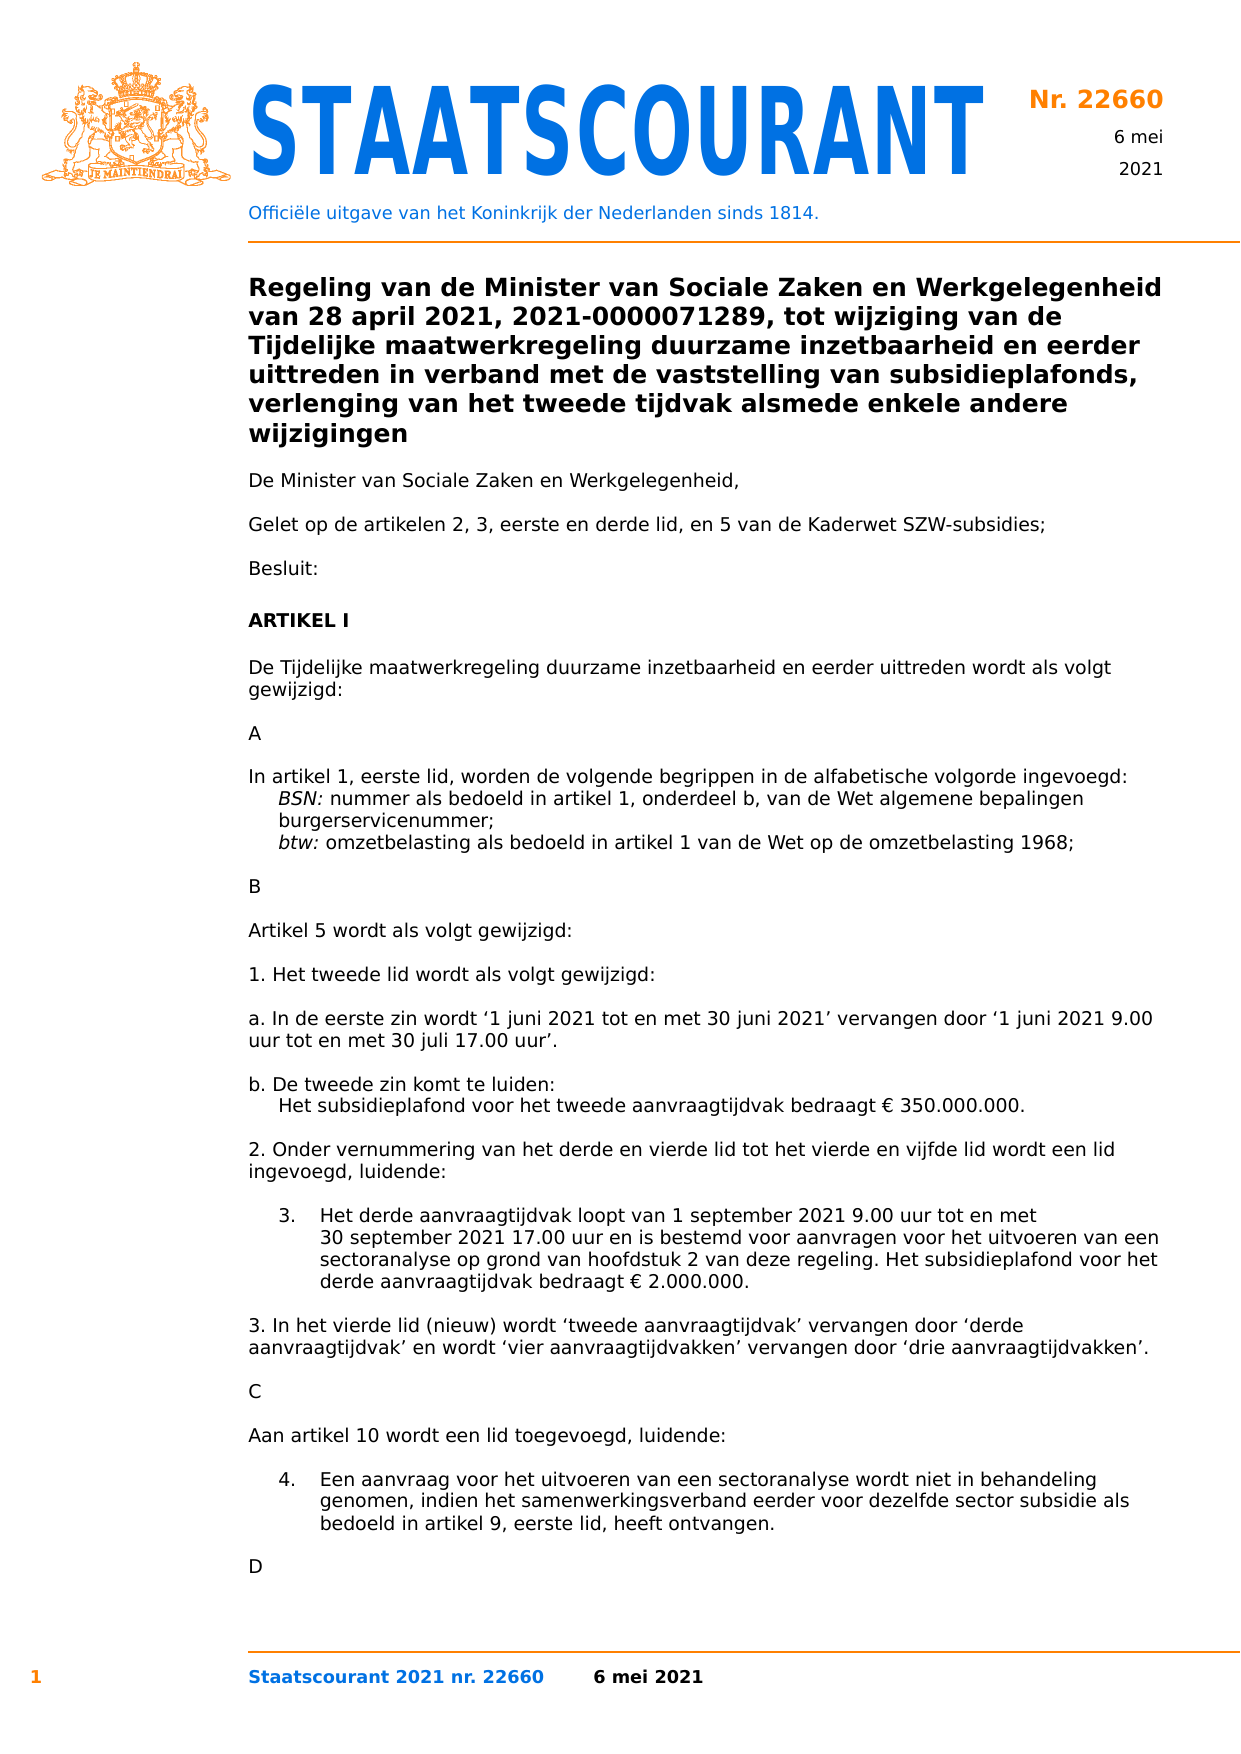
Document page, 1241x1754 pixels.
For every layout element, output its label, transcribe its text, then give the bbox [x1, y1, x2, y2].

text b. De tweede zin komt te luiden: [248, 1073, 1163, 1095]
text Het subsidieplafond voor het tweede aanvraagtijdvak bedraagt € 350.000.000. [278, 1095, 1163, 1117]
table_cell Officiële uitgave van het Koninkrijk der Nederlanden sinds 1814. [248, 203, 1240, 241]
text 4. Een aanvraag voor het uitvoeren van een sectoranalyse wordt niet in behandeling genomen, indien het samenwerkingsverband eerder voor dezelfde sector subsidie als bedoeld in artikel 9, eerste lid, heeft ontvangen. [278, 1468, 1163, 1534]
text BSN: nummer als bedoeld in artikel 1, onderdeel b, van de Wet algemene bepalingen burgerservicenummer; [278, 788, 1163, 832]
table_header [25, 62, 248, 241]
picture [41, 62, 231, 186]
subtitle ARTIKEL I [248, 609, 1163, 632]
text Besluit: [248, 558, 1163, 579]
text 3. In het vierde lid (nieuw) wordt ‘tweede aanvraagtijdvak’ vervangen door ‘derde aanvraagtijdvak’ en wordt ‘vier aanvraagtijdvakken’ vervangen door ‘drie aanvraagtijdvakken’. [248, 1315, 1163, 1359]
text Aan artikel 10 wordt een lid toegevoegd, luidende: [248, 1424, 1163, 1447]
text 3. Het derde aanvraagtijdvak loopt van 1 september 2021 9.00 uur tot en met 30 september 2021 17.00 uur en is bestemd voor aanvragen voor het uitvoeren van een sectoranalyse op grond van hoofdstuk 2 van deze regeling. Het subsidieplafond voor het derde aanvraagtijdvak bedraagt € 2.000.000. [278, 1205, 1163, 1293]
text 2. Onder vernummering van het derde en vierde lid tot het vierde en vijfde lid wordt een lid ingevoegd, luidende: [248, 1139, 1163, 1183]
text A [248, 722, 1163, 744]
table_header STAATSCOURANT [248, 62, 998, 203]
table_header Nr. 22660 [998, 62, 1240, 121]
text 1. Het tweede lid wordt als volgt gewijzigd: [248, 964, 1163, 986]
subtitle Regeling van de Minister van Sociale Zaken en Werkgelegenheid van 28 april 2021, 2021-0000071289, tot wijziging van de Tijdelijke maatwerkregeling duurzame inzetbaarheid en eerder uittreden in verband met de vaststelling van subsidieplafonds, verlenging van het tweede tijdvak alsmede enkele andere wijzigingen [248, 273, 1163, 448]
text Artikel 5 wordt als volgt gewijzigd: [248, 920, 1163, 942]
table_cell 2021 [998, 153, 1240, 203]
text D [248, 1556, 1163, 1578]
text B [248, 876, 1163, 898]
text Gelet op de artikelen 2, 3, eerste en derde lid, en 5 van de Kaderwet SZW-subsidies; [248, 514, 1163, 536]
text btw: omzetbelasting als bedoeld in artikel 1 van de Wet op de omzetbelasting 1968; [278, 832, 1163, 854]
text C [248, 1381, 1163, 1403]
text a. In de eerste zin wordt ‘1 juni 2021 tot en met 30 juni 2021’ vervangen door ‘1 juni 2021 9.00 uur tot en met 30 juli 17.00 uur’. [248, 1008, 1163, 1052]
table_cell 6 mei [998, 121, 1240, 153]
text In artikel 1, eerste lid, worden de volgende begrippen in de alfabetische volgorde ingevoegd: [248, 766, 1163, 788]
text De Tijdelijke maatwerkregeling duurzame inzetbaarheid en eerder uittreden wordt als volgt gewijzigd: [248, 657, 1163, 701]
text De Minister van Sociale Zaken en Werkgelegenheid, [248, 470, 1163, 492]
